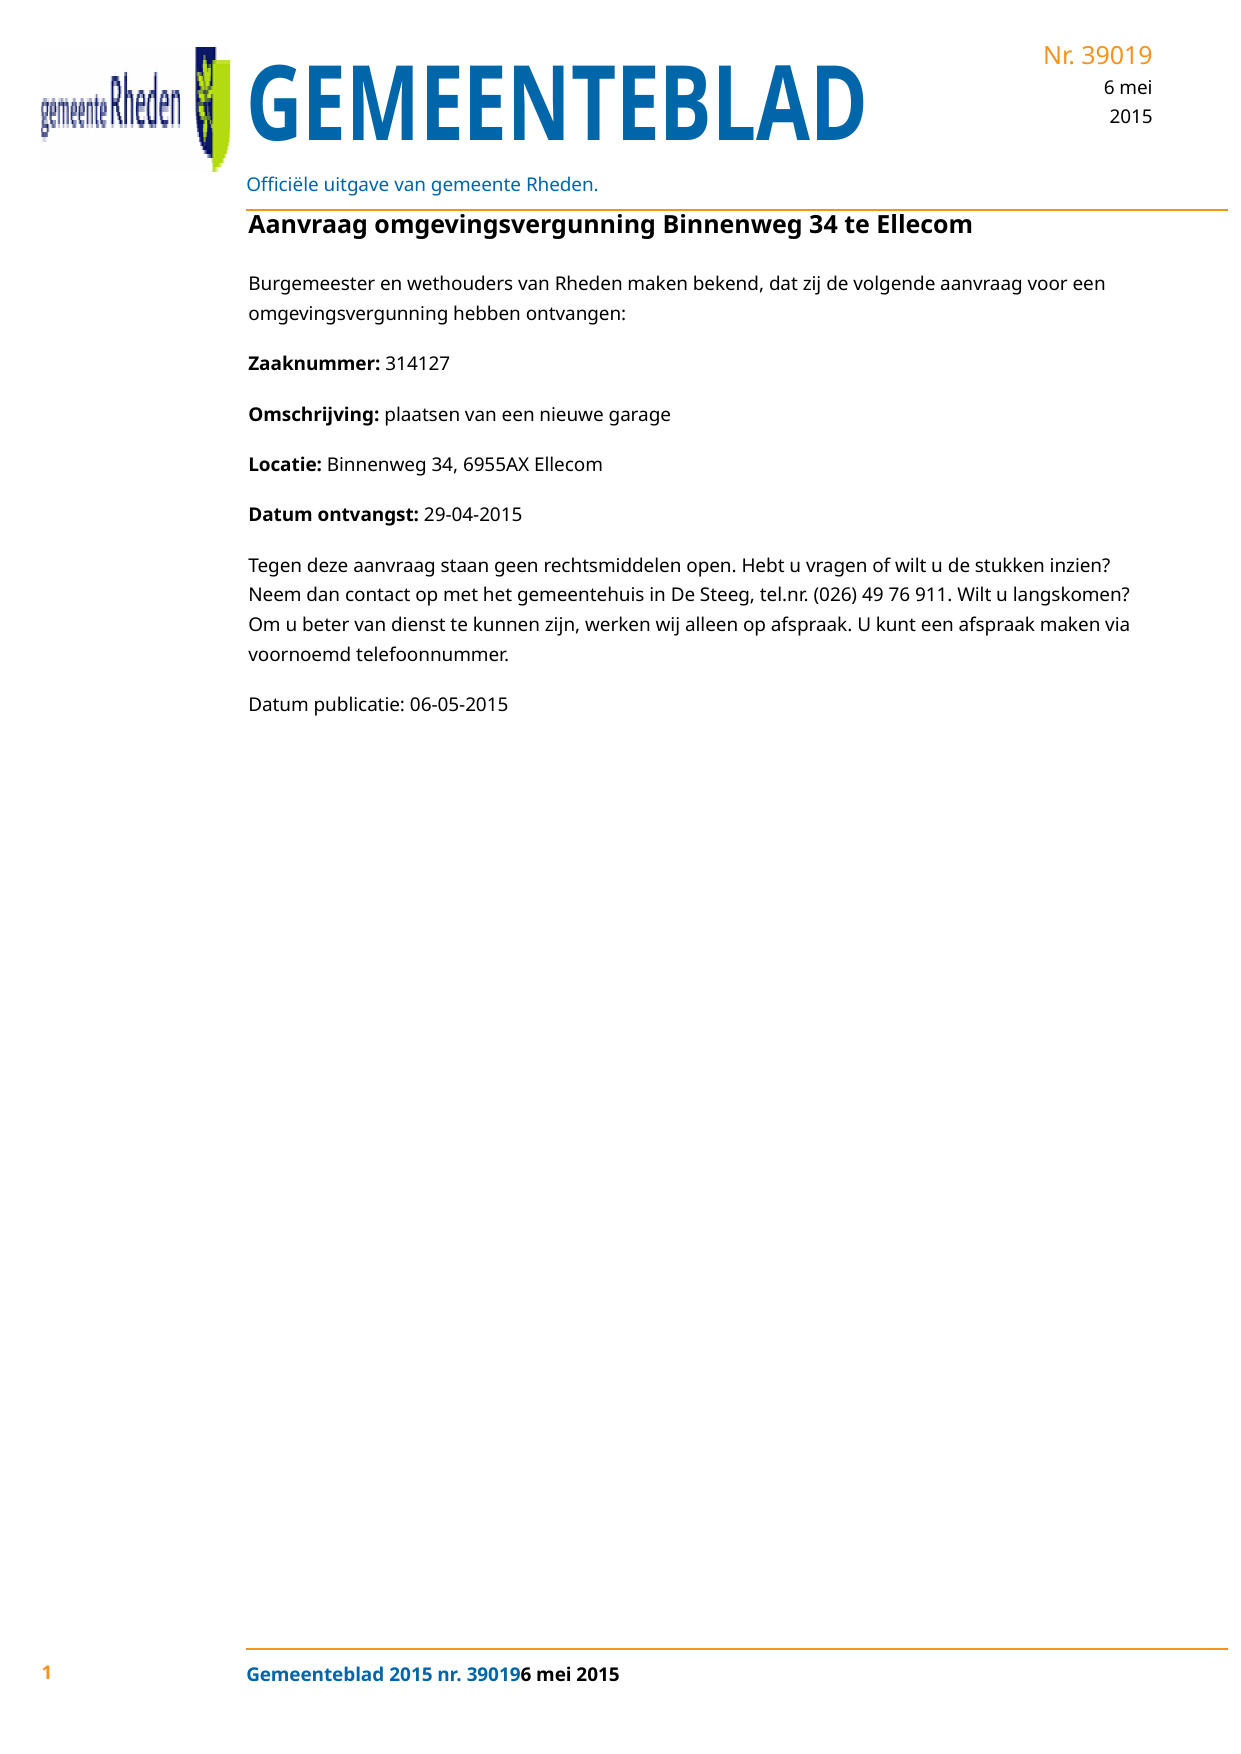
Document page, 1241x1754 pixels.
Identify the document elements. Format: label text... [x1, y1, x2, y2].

text Omschrijving: plaatsen van een nieuwe garage [248, 401, 1152, 426]
text Aanvraag omgevingsvergunning Binnenweg 34 te Ellecom [248, 211, 1152, 241]
picture [41, 47, 231, 172]
text Zaaknummer: 314127 [248, 350, 1152, 376]
text Burgemeester en wethouders van Rheden maken bekend, dat zij de volgende aanvraag voor een omgevingsvergunning hebben ontvangen: [248, 270, 1152, 326]
text Tegen deze aanvraag staan geen rechtsmiddelen open. Hebt u vragen of wilt u de stukken inzien? Neem dan contact op met het gemeentehuis in De Steeg, tel.nr. (026) 49 76 911. Wilt u langskomen? Om u beter van dienst te kunnen zijn, werken wij alleen op afspraak. U kunt een afspraak maken via voornoemd telefoonnummer. [248, 552, 1152, 666]
text Locatie: Binnenweg 34, 6955AX Ellecom [248, 451, 1152, 477]
text Datum publicatie: 06-05-2015 [248, 691, 1152, 717]
text Datum ontvangst: 29-04-2015 [248, 502, 1152, 527]
